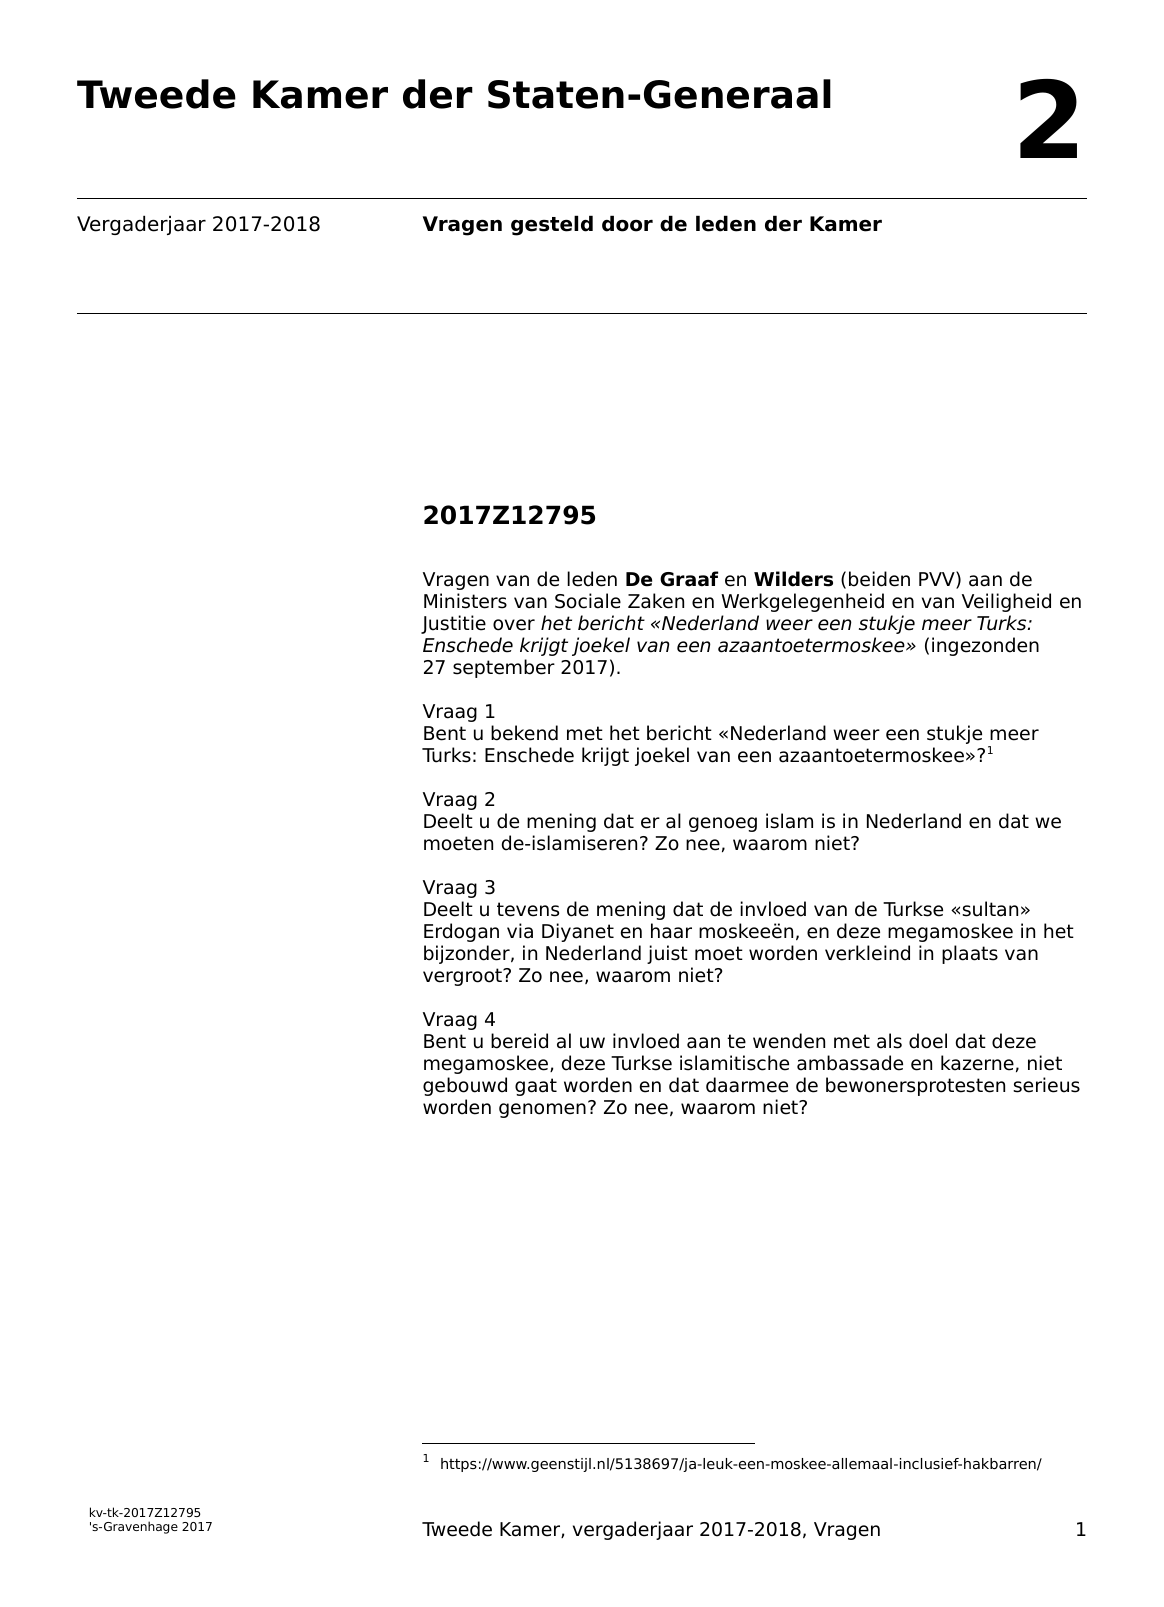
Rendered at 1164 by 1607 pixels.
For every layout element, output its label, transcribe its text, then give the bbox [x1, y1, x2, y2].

text Vraag 3 [422, 877, 1087, 899]
text https://www.geenstijl.nl/5138697/ja-leuk-een-moskee-allemaal-inclusief-hakbarren/ [422, 1452, 1087, 1474]
table_header Tweede Kamer der Staten-Generaal [77, 59, 886, 198]
table_cell Vergaderjaar 2017-2018 [77, 199, 422, 313]
table_header 2 [886, 59, 1087, 198]
text Bent u bekend met het bericht «Nederland weer een stukje meer Turks: Enschede krijgt joekel van een azaantoetermoskee»? [422, 723, 1087, 767]
text Deelt u de mening dat er al genoeg islam is in Nederland en dat we moeten de-islamiseren? Zo nee, waarom niet? [422, 811, 1087, 855]
text Deelt u tevens de mening dat de invloed van de Turkse «sultan» Erdogan via Diyanet en haar moskeeën, en deze megamoskee in het bijzonder, in Nederland juist moet worden verkleind in plaats van vergroot? Zo nee, waarom niet? [422, 899, 1087, 987]
text Bent u bereid al uw invloed aan te wenden met als doel dat deze megamoskee, deze Turkse islamitische ambassade en kazerne, niet gebouwd gaat worden en dat daarmee de bewonersprotesten serieus worden genomen? Zo nee, waarom niet? [422, 1031, 1087, 1119]
text Vraag 2 [422, 789, 1087, 811]
text Vraag 1 [422, 701, 1087, 723]
table_cell Vragen gesteld door de leden der Kamer [422, 199, 1087, 313]
text kv-tk-2017Z12795 [88, 1506, 323, 1520]
text Vragen van de leden De Graaf en Wilders (beiden PVV) aan de Ministers van Sociale Zaken en Werkgelegenheid en van Veiligheid en Justitie over het bericht «Nederland weer een stukje meer Turks: Enschede krijgt joekel van een azaantoetermoskee» (ingezonden 27 september 2017). [422, 569, 1087, 679]
text Vraag 4 [422, 1009, 1087, 1031]
text 's-Gravenhage 2017 [88, 1520, 323, 1534]
text 2017Z12795 [422, 501, 1087, 531]
